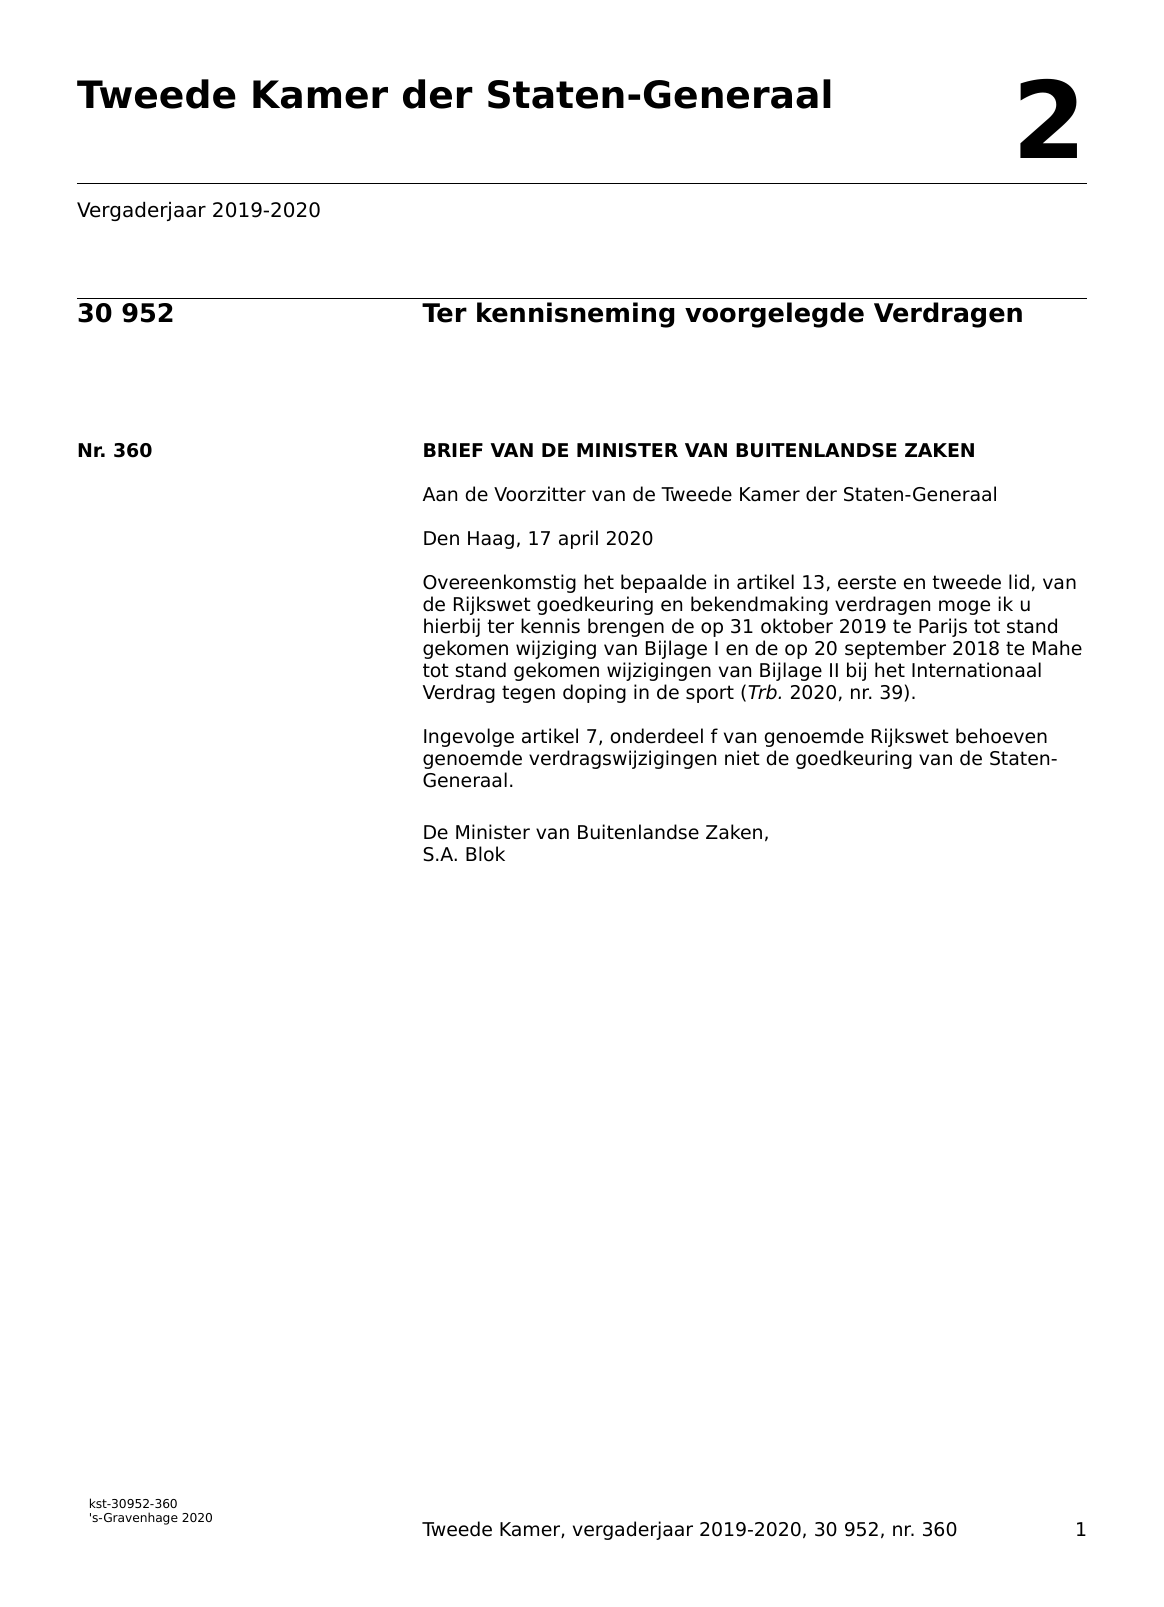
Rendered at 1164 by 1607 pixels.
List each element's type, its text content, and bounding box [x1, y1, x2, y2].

text Aan de Voorzitter van de Tweede Kamer der Staten-Generaal [422, 484, 1087, 506]
text De Minister van Buitenlandse Zaken, S.A. Blok [422, 822, 1087, 866]
table_cell Vergaderjaar 2019-2020 [77, 184, 1087, 298]
table_header 2 [886, 59, 1087, 183]
text Overeenkomstig het bepaalde in artikel 13, eerste en tweede lid, van de Rijkswet goedkeuring en bekendmaking verdragen moge ik u hierbij ter kennis brengen de op 31 oktober 2019 te Parijs tot stand gekomen wijziging van Bijlage I en de op 20 september 2018 te Mahe tot stand gekomen wijzigingen van Bijlage II bij het Internationaal Verdrag tegen doping in de sport (Trb. 2020, nr. 39). [422, 572, 1087, 704]
text 's-Gravenhage 2020 [88, 1511, 323, 1525]
text Den Haag, 17 april 2020 [422, 528, 1087, 550]
table_header Tweede Kamer der Staten-Generaal [77, 59, 886, 183]
subtitle Nr. 360 BRIEF VAN DE MINISTER VAN BUITENLANDSE ZAKEN [77, 440, 1087, 462]
text kst-30952-360 [88, 1497, 323, 1511]
text Ingevolge artikel 7, onderdeel f van genoemde Rijkswet behoeven genoemde verdragswijzigingen niet de goedkeuring van de Staten-Generaal. [422, 726, 1087, 792]
subtitle 30 952 Ter kennisneming voorgelegde Verdragen [77, 299, 1087, 329]
